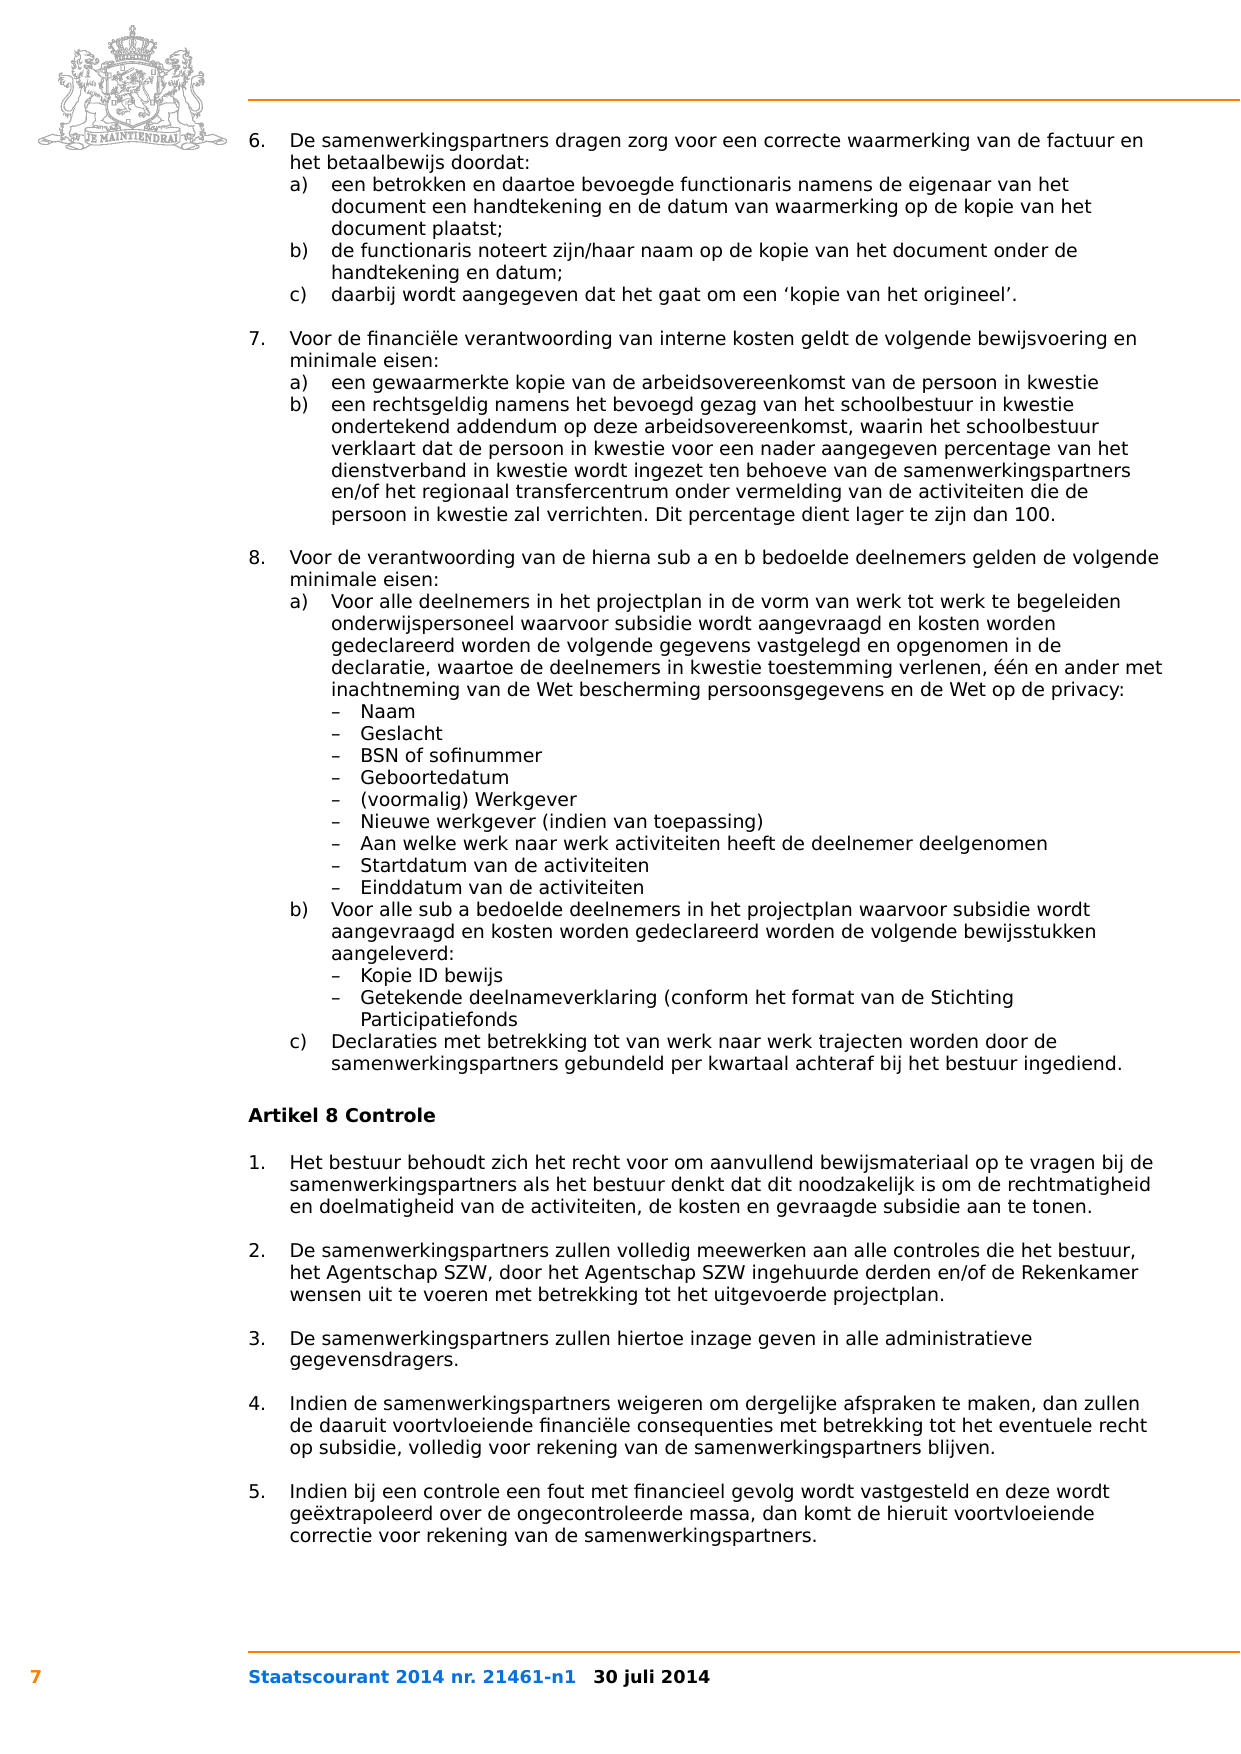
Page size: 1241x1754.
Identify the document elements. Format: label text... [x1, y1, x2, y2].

text a) een gewaarmerkte kopie van de arbeidsovereenkomst van de persoon in kwestie [289, 372, 1163, 393]
text c) Declaraties met betrekking tot van werk naar werk trajecten worden door de samenwerkingspartners gebundeld per kwartaal achteraf bij het bestuur ingediend. [289, 1031, 1163, 1075]
text c) daarbij wordt aangegeven dat het gaat om een ‘kopie van het origineel’. [289, 284, 1163, 306]
text – Startdatum van de activiteiten [331, 855, 1163, 877]
text – Getekende deelnameverklaring (conform het format van de Stichting Participatiefonds [331, 987, 1163, 1031]
text – Nieuwe werkgever (indien van toepassing) [331, 811, 1163, 833]
text 2. De samenwerkingspartners zullen volledig meewerken aan alle controles die het bestuur, het Agentschap SZW, door het Agentschap SZW ingehuurde derden en/of de Rekenkamer wensen uit te voeren met betrekking tot het uitgevoerde projectplan. [248, 1239, 1163, 1306]
text 5. Indien bij een controle een fout met financieel gevolg wordt vastgesteld en deze wordt geëxtrapoleerd over de ongecontroleerde massa, dan komt de hieruit voortvloeiende correctie voor rekening van de samenwerkingspartners. [248, 1481, 1163, 1547]
text b) de functionaris noteert zijn/haar naam op de kopie van het document onder de handtekening en datum; [289, 240, 1163, 284]
text – Geboortedatum [331, 767, 1163, 789]
text – Kopie ID bewijs [331, 965, 1163, 987]
picture [38, 25, 227, 150]
text – Geslacht [331, 723, 1163, 745]
text 8. Voor de verantwoording van de hierna sub a en b bedoelde deelnemers gelden de volgende minimale eisen: [248, 547, 1163, 591]
text a) een betrokken en daartoe bevoegde functionaris namens de eigenaar van het document een handtekening en de datum van waarmerking op de kopie van het document plaatst; [289, 174, 1163, 240]
text 3. De samenwerkingspartners zullen hiertoe inzage geven in alle administratieve gegevensdragers. [248, 1327, 1163, 1371]
text b) Voor alle sub a bedoelde deelnemers in het projectplan waarvoor subsidie wordt aangevraagd en kosten worden gedeclareerd worden de volgende bewijsstukken aangeleverd: [289, 899, 1163, 965]
text 4. Indien de samenwerkingspartners weigeren om dergelijke afspraken te maken, dan zullen de daaruit voortvloeiende financiële consequenties met betrekking tot het eventuele recht op subsidie, volledig voor rekening van de samenwerkingspartners blijven. [248, 1393, 1163, 1459]
text – BSN of sofinummer [331, 745, 1163, 767]
text 6. De samenwerkingspartners dragen zorg voor een correcte waarmerking van de factuur en het betaalbewijs doordat: [248, 130, 1163, 174]
text 7. Voor de financiële verantwoording van interne kosten geldt de volgende bewijsvoering en minimale eisen: [248, 328, 1163, 372]
text b) een rechtsgeldig namens het bevoegd gezag van het schoolbestuur in kwestie ondertekend addendum op deze arbeidsovereenkomst, waarin het schoolbestuur verklaart dat de persoon in kwestie voor een nader aangegeven percentage van het dienstverband in kwestie wordt ingezet ten behoeve van de samenwerkingspartners en/of het regionaal transfercentrum onder vermelding van de activiteiten die de persoon in kwestie zal verrichten. Dit percentage dient lager te zijn dan 100. [289, 393, 1163, 525]
text a) Voor alle deelnemers in het projectplan in de vorm van werk tot werk te begeleiden onderwijspersoneel waarvoor subsidie wordt aangevraagd en kosten worden gedeclareerd worden de volgende gegevens vastgelegd en opgenomen in de declaratie, waartoe de deelnemers in kwestie toestemming verlenen, één en ander met inachtneming van de Wet bescherming persoonsgegevens en de Wet op de privacy: [289, 591, 1163, 701]
text – Aan welke werk naar werk activiteiten heeft de deelnemer deelgenomen [331, 833, 1163, 855]
text 1. Het bestuur behoudt zich het recht voor om aanvullend bewijsmateriaal op te vragen bij de samenwerkingspartners als het bestuur denkt dat dit noodzakelijk is om de rechtmatigheid en doelmatigheid van de activiteiten, de kosten en gevraagde subsidie aan te tonen. [248, 1152, 1163, 1218]
text – Naam [331, 701, 1163, 723]
text – (voormalig) Werkgever [331, 789, 1163, 811]
text – Einddatum van de activiteiten [331, 877, 1163, 899]
subtitle Artikel 8 Controle [248, 1105, 1163, 1127]
